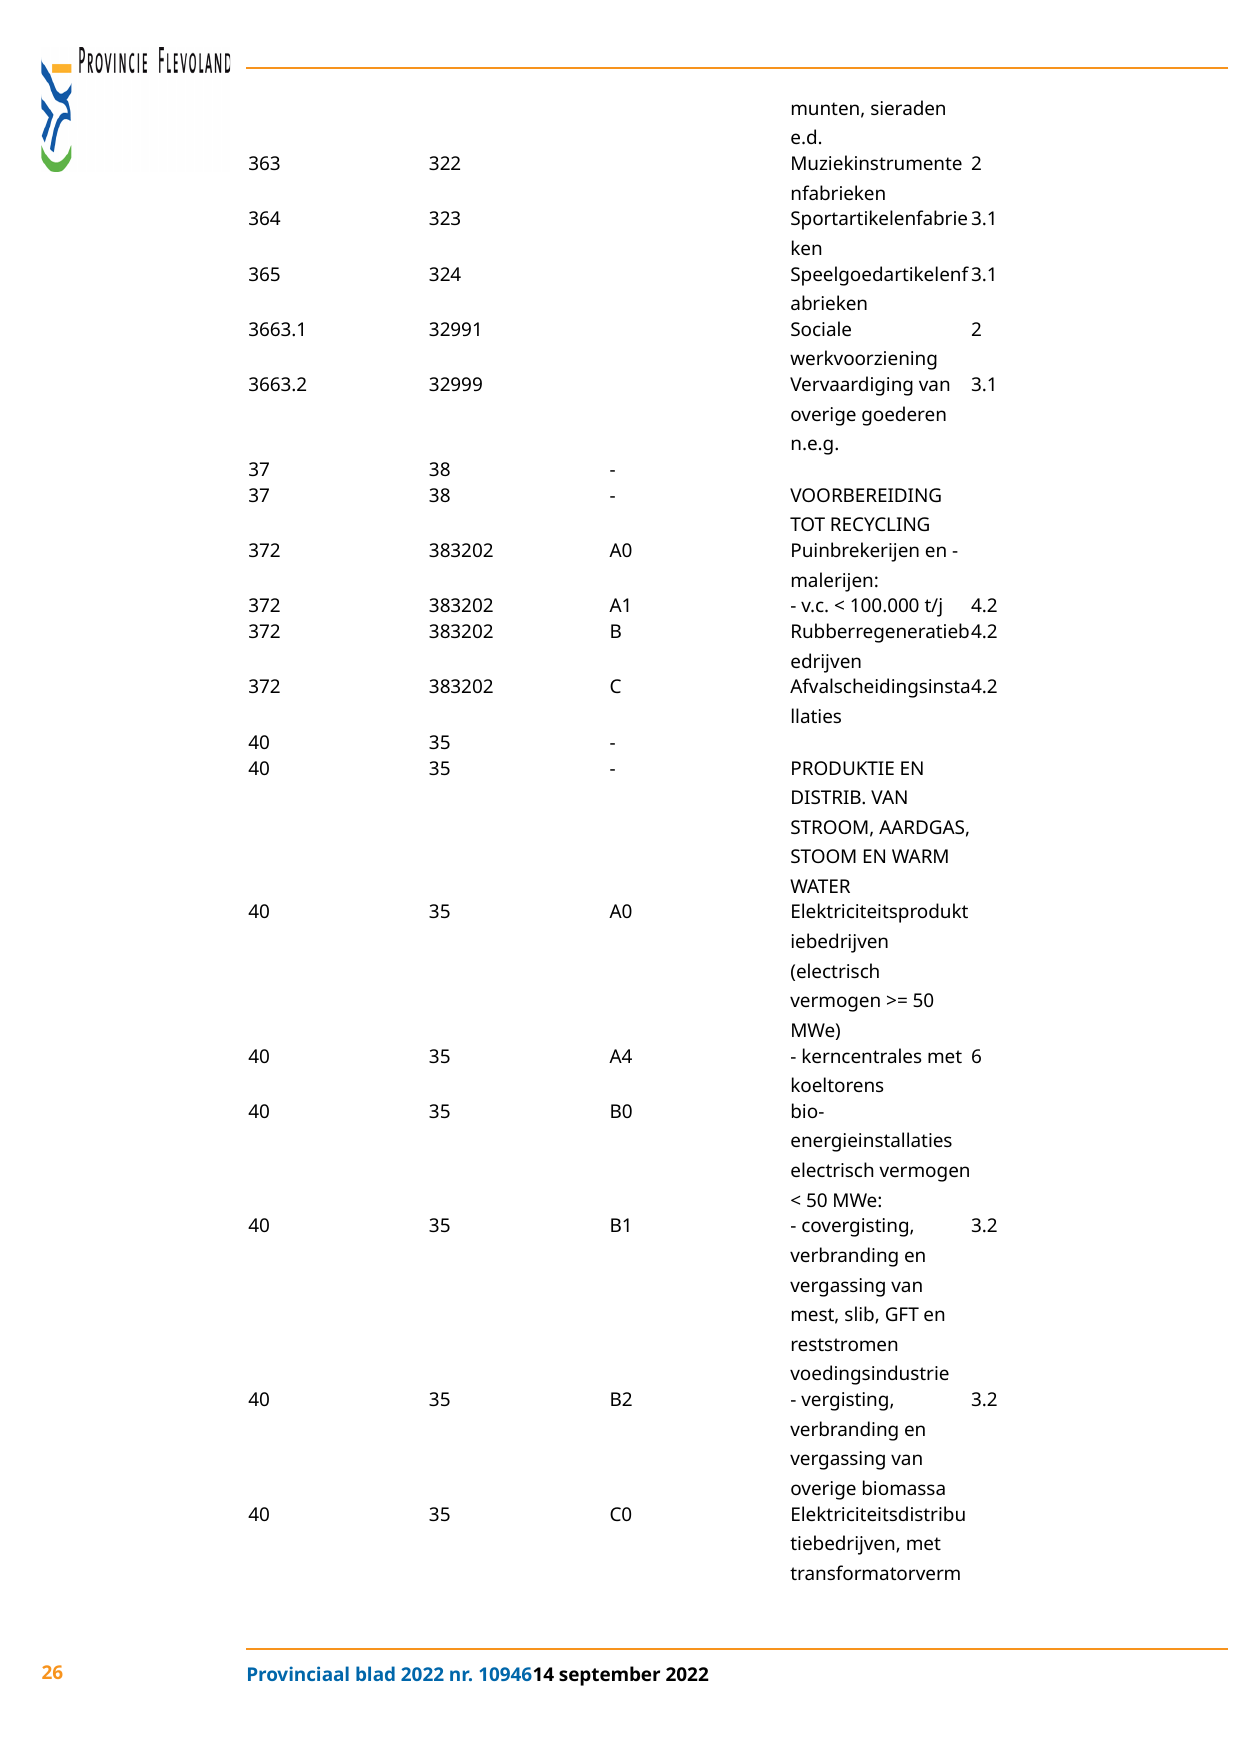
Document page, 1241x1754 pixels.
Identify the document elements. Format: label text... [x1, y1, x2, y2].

table_cell C [609, 674, 790, 729]
table_cell 35 [429, 899, 609, 1043]
table_cell [790, 456, 971, 482]
table_cell 38 [429, 482, 609, 537]
table_cell [971, 95, 1152, 150]
table_cell 37 [248, 482, 429, 537]
table_cell 2 [971, 150, 1152, 205]
table_cell - vergisting, verbranding en vergassing van overige biomassa [790, 1386, 971, 1501]
table_cell 40 [248, 1098, 429, 1213]
table_cell 3.2 [971, 1213, 1152, 1386]
table_cell A0 [609, 899, 790, 1043]
table_cell 3663.2 [248, 371, 429, 456]
table_cell 383202 [429, 618, 609, 674]
table_cell - [609, 482, 790, 537]
table_cell 37 [248, 456, 429, 482]
table_cell Vervaardiging van overige goederen n.e.g. [790, 371, 971, 456]
table_cell munten, sieraden e.d. [790, 95, 971, 150]
table_cell 35 [429, 1501, 609, 1586]
table_cell 32991 [429, 316, 609, 371]
table_cell 35 [429, 1098, 609, 1213]
table_cell A1 [609, 593, 790, 618]
table_cell A4 [609, 1043, 790, 1098]
table_cell 40 [248, 755, 429, 899]
table_cell 372 [248, 618, 429, 674]
table_cell 383202 [429, 537, 609, 593]
table_cell [971, 755, 1152, 899]
table_cell [971, 456, 1152, 482]
table_cell Speelgoedartikelenfabrieken [790, 261, 971, 316]
table_cell 35 [429, 1213, 609, 1386]
table_cell - kerncentrales met koeltorens [790, 1043, 971, 1098]
table_cell 40 [248, 1386, 429, 1501]
table_cell PRODUKTIE EN DISTRIB. VAN STROOM, AARDGAS, STOOM EN WARM WATER [790, 755, 971, 899]
table_cell 3.2 [971, 1386, 1152, 1501]
table_cell 324 [429, 261, 609, 316]
table_cell 40 [248, 1501, 429, 1586]
table_cell [971, 899, 1152, 1043]
table_cell 6 [971, 1043, 1152, 1098]
table_cell 40 [248, 1213, 429, 1386]
table_cell 4.2 [971, 674, 1152, 729]
table_cell 3663.1 [248, 316, 429, 371]
table_cell 40 [248, 729, 429, 755]
table_cell bio-energieinstallaties electrisch vermogen < 50 MWe: [790, 1098, 971, 1213]
table_cell - [609, 729, 790, 755]
table_cell B1 [609, 1213, 790, 1386]
table_cell [609, 95, 790, 150]
table_cell B0 [609, 1098, 790, 1213]
table_cell 3.1 [971, 371, 1152, 456]
table_cell 35 [429, 1386, 609, 1501]
table_cell 40 [248, 899, 429, 1043]
table_cell 383202 [429, 674, 609, 729]
table_cell [971, 537, 1152, 593]
table_cell 35 [429, 755, 609, 899]
table_cell [609, 205, 790, 261]
table_cell C0 [609, 1501, 790, 1586]
table_cell 4.2 [971, 618, 1152, 674]
table_cell 4.2 [971, 593, 1152, 618]
table_cell 3.1 [971, 205, 1152, 261]
table_cell 363 [248, 150, 429, 205]
table_cell 322 [429, 150, 609, 205]
table_cell 35 [429, 729, 609, 755]
table_cell 40 [248, 1043, 429, 1098]
table_cell 323 [429, 205, 609, 261]
table_cell 372 [248, 537, 429, 593]
table_cell 372 [248, 593, 429, 618]
table_cell Muziekinstrumentenfabrieken [790, 150, 971, 205]
table_cell 383202 [429, 593, 609, 618]
table_cell 364 [248, 205, 429, 261]
table_cell Elektriciteitsdistributiebedrijven, met transformatorverm [790, 1501, 971, 1586]
table_cell [971, 482, 1152, 537]
table_cell - [609, 755, 790, 899]
table_cell - [609, 456, 790, 482]
table_cell Sportartikelenfabrieken [790, 205, 971, 261]
table_cell Elektriciteitsproduktiebedrijven (electrisch vermogen >= 50 MWe) [790, 899, 971, 1043]
table_cell Rubberregeneratiebedrijven [790, 618, 971, 674]
table_cell [971, 729, 1152, 755]
table_cell - v.c. < 100.000 t/j [790, 593, 971, 618]
table_cell 372 [248, 674, 429, 729]
table_cell 365 [248, 261, 429, 316]
table_cell [609, 261, 790, 316]
table_cell Puinbrekerijen en -malerijen: [790, 537, 971, 593]
table_cell 3.1 [971, 261, 1152, 316]
picture [41, 47, 231, 172]
table_cell Sociale werkvoorziening [790, 316, 971, 371]
table_cell [609, 150, 790, 205]
table_cell A0 [609, 537, 790, 593]
table_cell [790, 729, 971, 755]
table_cell 2 [971, 316, 1152, 371]
table_cell VOORBEREIDING TOT RECYCLING [790, 482, 971, 537]
table_cell B [609, 618, 790, 674]
table_cell [429, 95, 609, 150]
table_cell 35 [429, 1043, 609, 1098]
table_cell 32999 [429, 371, 609, 456]
table_cell B2 [609, 1386, 790, 1501]
table_cell [609, 316, 790, 371]
table_cell [971, 1501, 1152, 1586]
table_cell [971, 1098, 1152, 1213]
table_cell [248, 95, 429, 150]
table_cell 38 [429, 456, 609, 482]
table_cell - covergisting, verbranding en vergassing van mest, slib, GFT en reststromen voedingsindustrie [790, 1213, 971, 1386]
table_cell Afvalscheidingsinstallaties [790, 674, 971, 729]
table_cell [609, 371, 790, 456]
